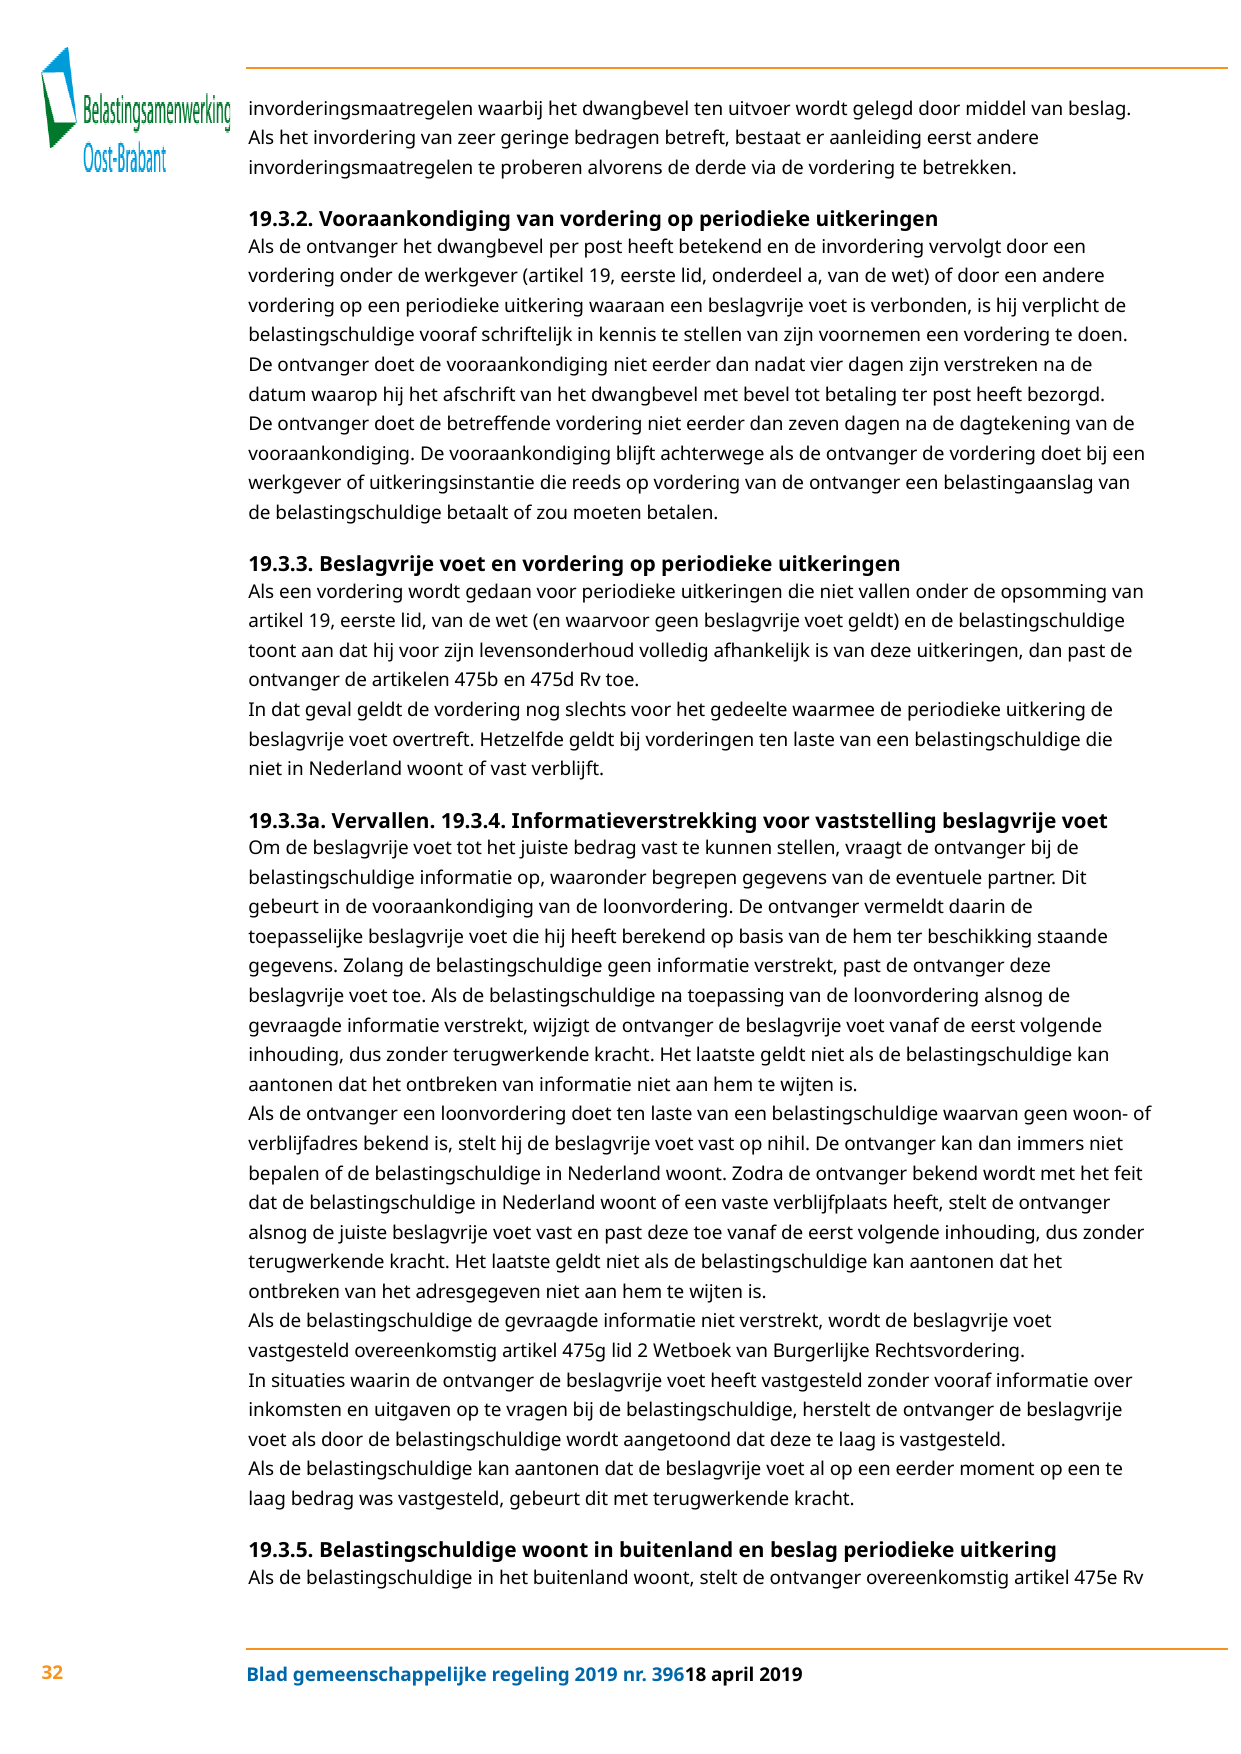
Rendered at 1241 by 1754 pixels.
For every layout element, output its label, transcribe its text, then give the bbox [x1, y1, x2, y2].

text 19.3.2. Vooraankondiging van vordering op periodieke uitkeringen [248, 204, 1152, 233]
picture [41, 47, 231, 172]
picture [100, 161, 105, 172]
text In dat geval geldt de vordering nog slechts voor het gedeelte waarmee de periodieke uitkering de beslagvrije voet overtreft. Hetzelfde geldt bij vorderingen ten laste van een belastingschuldige die niet in Nederland woont of vast verblijft. [248, 696, 1152, 781]
text 19.3.3. Beslagvrije voet en vordering op periodieke uitkeringen [248, 549, 1152, 578]
text 19.3.3a. Vervallen. 19.3.4. Informatieverstrekking voor vaststelling beslagvrije voet [248, 806, 1152, 834]
text 19.3.5. Belastingschuldige woont in buitenland en beslag periodieke uitkering [248, 1536, 1152, 1564]
picture [129, 155, 134, 172]
text Als de belastingschuldige de gevraagde informatie niet verstrekt, wordt de beslagvrije voet vastgesteld overeenkomstig artikel 475g lid 2 Wetboek van Burgerlijke Rechtsvordering. [248, 1308, 1152, 1363]
text Om de beslagvrije voet tot het juiste bedrag vast te kunnen stellen, vraagt de ontvanger bij de belastingschuldige informatie op, waaronder begrepen gegevens van de eventuele partner. Dit gebeurt in de vooraankondiging van de loonvordering. De ontvanger vermeldt daarin de toepasselijke beslagvrije voet die hij heeft berekend op basis van de hem ter beschikking staande gegevens. Zolang de belastingschuldige geen informatie verstrekt, past de ontvanger deze beslagvrije voet toe. Als de belastingschuldige na toepassing van de loonvordering alsnog de gevraagde informatie verstrekt, wijzigt de ontvanger de beslagvrije voet vanaf de eerst volgende inhouding, dus zonder terugwerkende kracht. Het laatste geldt niet als de belastingschuldige kan aantonen dat het ontbreken van informatie niet aan hem te wijten is. [248, 834, 1152, 1097]
text Als de belastingschuldige in het buitenland woont, stelt de ontvanger overeenkomstig artikel 475e Rv [248, 1564, 1152, 1590]
text De ontvanger doet de betreffende vordering niet eerder dan zeven dagen na de dagtekening van de vooraankondiging. De vooraankondiging blijft achterwege als de ontvanger de vordering doet bij een werkgever of uitkeringsinstantie die reeds op vordering van de ontvanger een belastingaanslag van de belastingschuldige betaalt of zou moeten betalen. [248, 410, 1152, 525]
text Als de ontvanger het dwangbevel per post heeft betekend en de invordering vervolgt door een vordering onder de werkgever (artikel 19, eerste lid, onderdeel a, van de wet) of door een andere vordering op een periodieke uitkering waaraan een beslagvrije voet is verbonden, is hij verplicht de belastingschuldige vooraf schriftelijk in kennis te stellen van zijn voornemen een vordering te doen. [248, 233, 1152, 347]
text Als de belastingschuldige kan aantonen dat de beslagvrije voet al op een eerder moment op een te laag bedrag was vastgesteld, gebeurt dit met terugwerkende kracht. [248, 1456, 1152, 1511]
text In situaties waarin de ontvanger de beslagvrije voet heeft vastgesteld zonder vooraf informatie over inkomsten en uitgaven op te vragen bij de belastingschuldige, herstelt de ontvanger de beslagvrije voet als door de belastingschuldige wordt aangetoond dat deze te laag is vastgesteld. [248, 1367, 1152, 1452]
text De ontvanger doet de vooraankondiging niet eerder dan nadat vier dagen zijn verstreken na de datum waarop hij het afschrift van het dwangbevel met bevel tot betaling ter post heeft bezorgd. [248, 351, 1152, 406]
picture [91, 163, 96, 172]
picture [86, 146, 91, 169]
text Als een vordering wordt gedaan voor periodieke uitkeringen die niet vallen onder de opsomming van artikel 19, eerste lid, van de wet (en waarvoor geen beslagvrije voet geldt) en de belastingschuldige toont aan dat hij voor zijn levensonderhoud volledig afhankelijk is van deze uitkeringen, dan past de ontvanger de artikelen 475b en 475d Rv toe. [248, 578, 1152, 692]
text invorderingsmaatregelen waarbij het dwangbevel ten uitvoer wordt gelegd door middel van beslag. Als het invordering van zeer geringe bedragen betreft, bestaat er aanleiding eerst andere invorderingsmaatregelen te proberen alvorens de derde via de vordering te betrekken. [248, 95, 1152, 180]
text Als de ontvanger een loonvordering doet ten laste van een belastingschuldige waarvan geen woon- of verblijfadres bekend is, stelt hij de beslagvrije voet vast op nihil. De ontvanger kan dan immers niet bepalen of de belastingschuldige in Nederland woont. Zodra de ontvanger bekend wordt met het feit dat de belastingschuldige in Nederland woont of een vaste verblijfplaats heeft, stelt de ontvanger alsnog de juiste beslagvrije voet vast en past deze toe vanaf de eerst volgende inhouding, dus zonder terugwerkende kracht. Het laatste geldt niet als de belastingschuldige kan aantonen dat het ontbreken van het adresgegeven niet aan hem te wijten is. [248, 1101, 1152, 1304]
